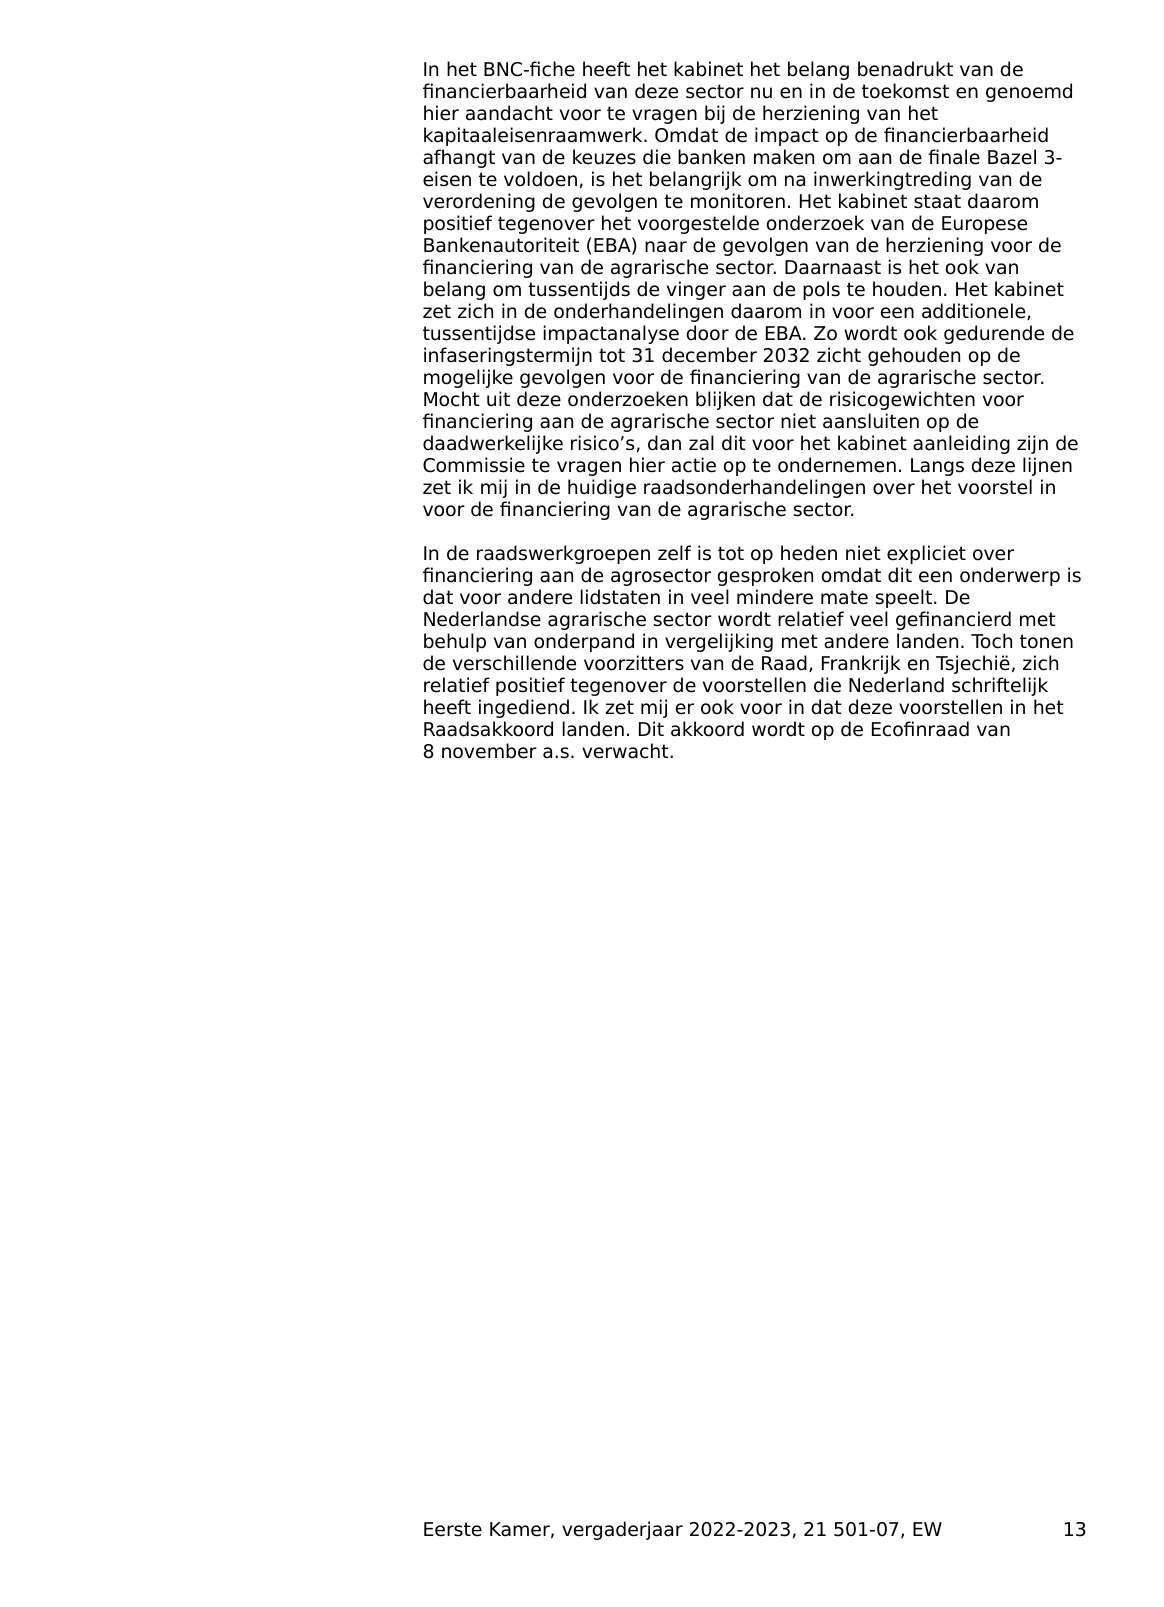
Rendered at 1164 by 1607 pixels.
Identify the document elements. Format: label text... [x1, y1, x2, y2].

text In het BNC-fiche heeft het kabinet het belang benadrukt van de financierbaarheid van deze sector nu en in de toekomst en genoemd hier aandacht voor te vragen bij de herziening van het kapitaaleisenraamwerk. Omdat de impact op de financierbaarheid afhangt van de keuzes die banken maken om aan de finale Bazel 3-eisen te voldoen, is het belangrijk om na inwerkingtreding van de verordening de gevolgen te monitoren. Het kabinet staat daarom positief tegenover het voorgestelde onderzoek van de Europese Bankenautoriteit (EBA) naar de gevolgen van de herziening voor de financiering van de agrarische sector. Daarnaast is het ook van belang om tussentijds de vinger aan de pols te houden. Het kabinet zet zich in de onderhandelingen daarom in voor een additionele, tussentijdse impactanalyse door de EBA. Zo wordt ook gedurende de infaseringstermijn tot 31 december 2032 zicht gehouden op de mogelijke gevolgen voor de financiering van de agrarische sector. Mocht uit deze onderzoeken blijken dat de risicogewichten voor financiering aan de agrarische sector niet aansluiten op de daadwerkelijke risico’s, dan zal dit voor het kabinet aanleiding zijn de Commissie te vragen hier actie op te ondernemen. Langs deze lijnen zet ik mij in de huidige raadsonderhandelingen over het voorstel in voor de financiering van de agrarische sector. [422, 59, 1087, 521]
text In de raadswerkgroepen zelf is tot op heden niet expliciet over financiering aan de agrosector gesproken omdat dit een onderwerp is dat voor andere lidstaten in veel mindere mate speelt. De Nederlandse agrarische sector wordt relatief veel gefinancierd met behulp van onderpand in vergelijking met andere landen. Toch tonen de verschillende voorzitters van de Raad, Frankrijk en Tsjechië, zich relatief positief tegenover de voorstellen die Nederland schriftelijk heeft ingediend. Ik zet mij er ook voor in dat deze voorstellen in het Raadsakkoord landen. Dit akkoord wordt op de Ecofinraad van 8 november a.s. verwacht. [422, 543, 1087, 763]
